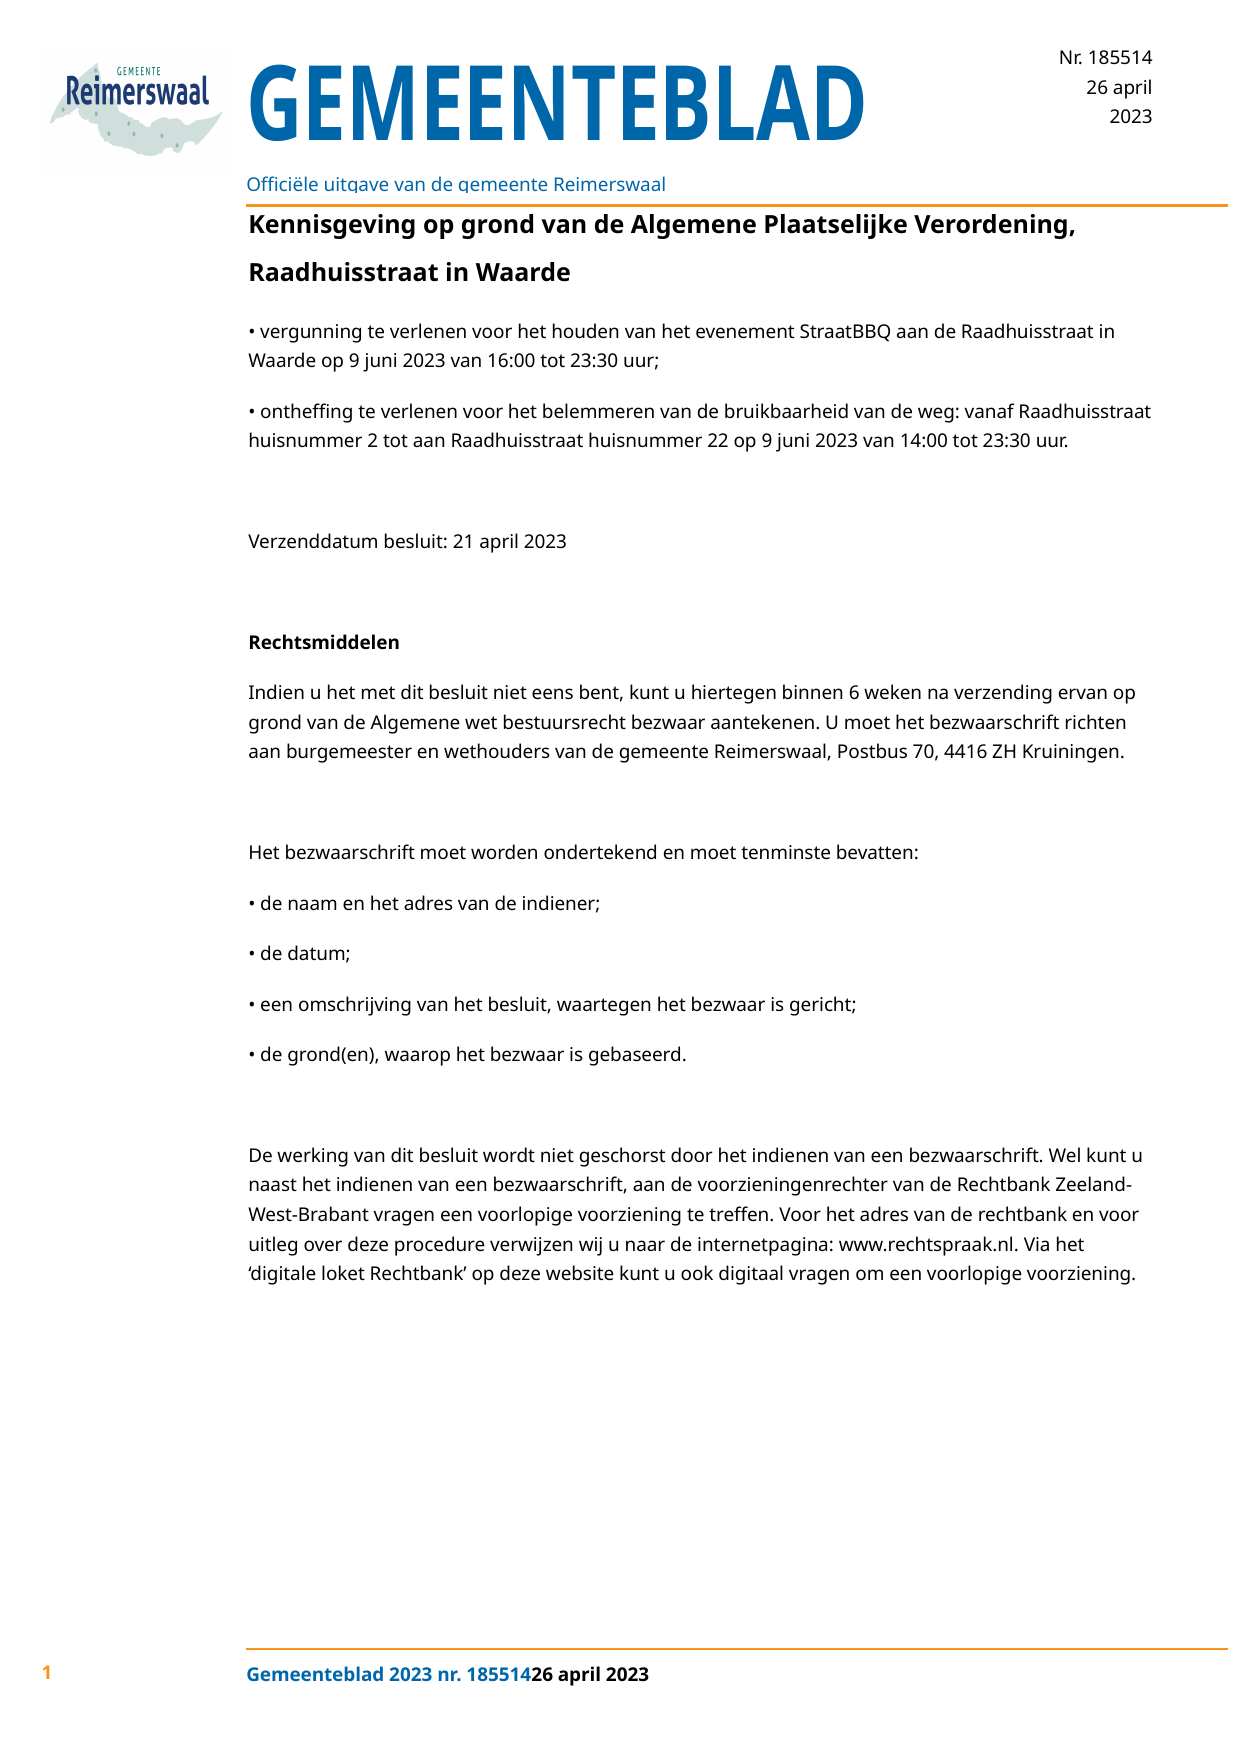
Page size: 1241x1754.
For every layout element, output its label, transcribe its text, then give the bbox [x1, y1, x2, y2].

picture [41, 47, 231, 172]
text • vergunning te verlenen voor het houden van het evenement StraatBBQ aan de Raadhuisstraat in Waarde op 9 juni 2023 van 16:00 tot 23:30 uur; [248, 318, 1152, 373]
text Indien u het met dit besluit niet eens bent, kunt u hiertegen binnen 6 weken na verzending ervan op grond van de Algemene wet bestuursrecht bezwaar aantekenen. U moet het bezwaarschrift richten aan burgemeester en wethouders van de gemeente Reimerswaal, Postbus 70, 4416 ZH Kruiningen. [248, 679, 1152, 764]
text De werking van dit besluit wordt niet geschorst door het indienen van een bezwaarschrift. Wel kunt u naast het indienen van een bezwaarschrift, aan de voorzieningenrechter van de Rechtbank Zeeland-West-Brabant vragen een voorlopige voorziening te treffen. Voor het adres van de rechtbank en voor uitleg over deze procedure verwijzen wij u naar de internetpagina: www.rechtspraak.nl. Via het ‘digitale loket Rechtbank’ op deze website kunt u ook digitaal vragen om een voorlopige voorziening. [248, 1142, 1152, 1286]
text • de naam en het adres van de indiener; [248, 890, 1152, 916]
text • ontheffing te verlenen voor het belemmeren van de bruikbaarheid van de weg: vanaf Raadhuisstraat huisnummer 2 tot aan Raadhuisstraat huisnummer 22 op 9 juni 2023 van 14:00 tot 23:30 uur. [248, 398, 1152, 453]
text • de datum; [248, 940, 1152, 966]
text • een omschrijving van het besluit, waartegen het bezwaar is gericht; [248, 991, 1152, 1017]
text Het bezwaarschrift moet worden ondertekend en moet tenminste bevatten: [248, 839, 1152, 865]
text Kennisgeving op grond van de Algemene Plaatselijke Verordening, Raadhuisstraat in Waarde [248, 207, 1152, 288]
text Rechtsmiddelen [248, 629, 1152, 655]
text Verzenddatum besluit: 21 april 2023 [248, 528, 1152, 554]
text • de grond(en), waarop het bezwaar is gebaseerd. [248, 1041, 1152, 1067]
